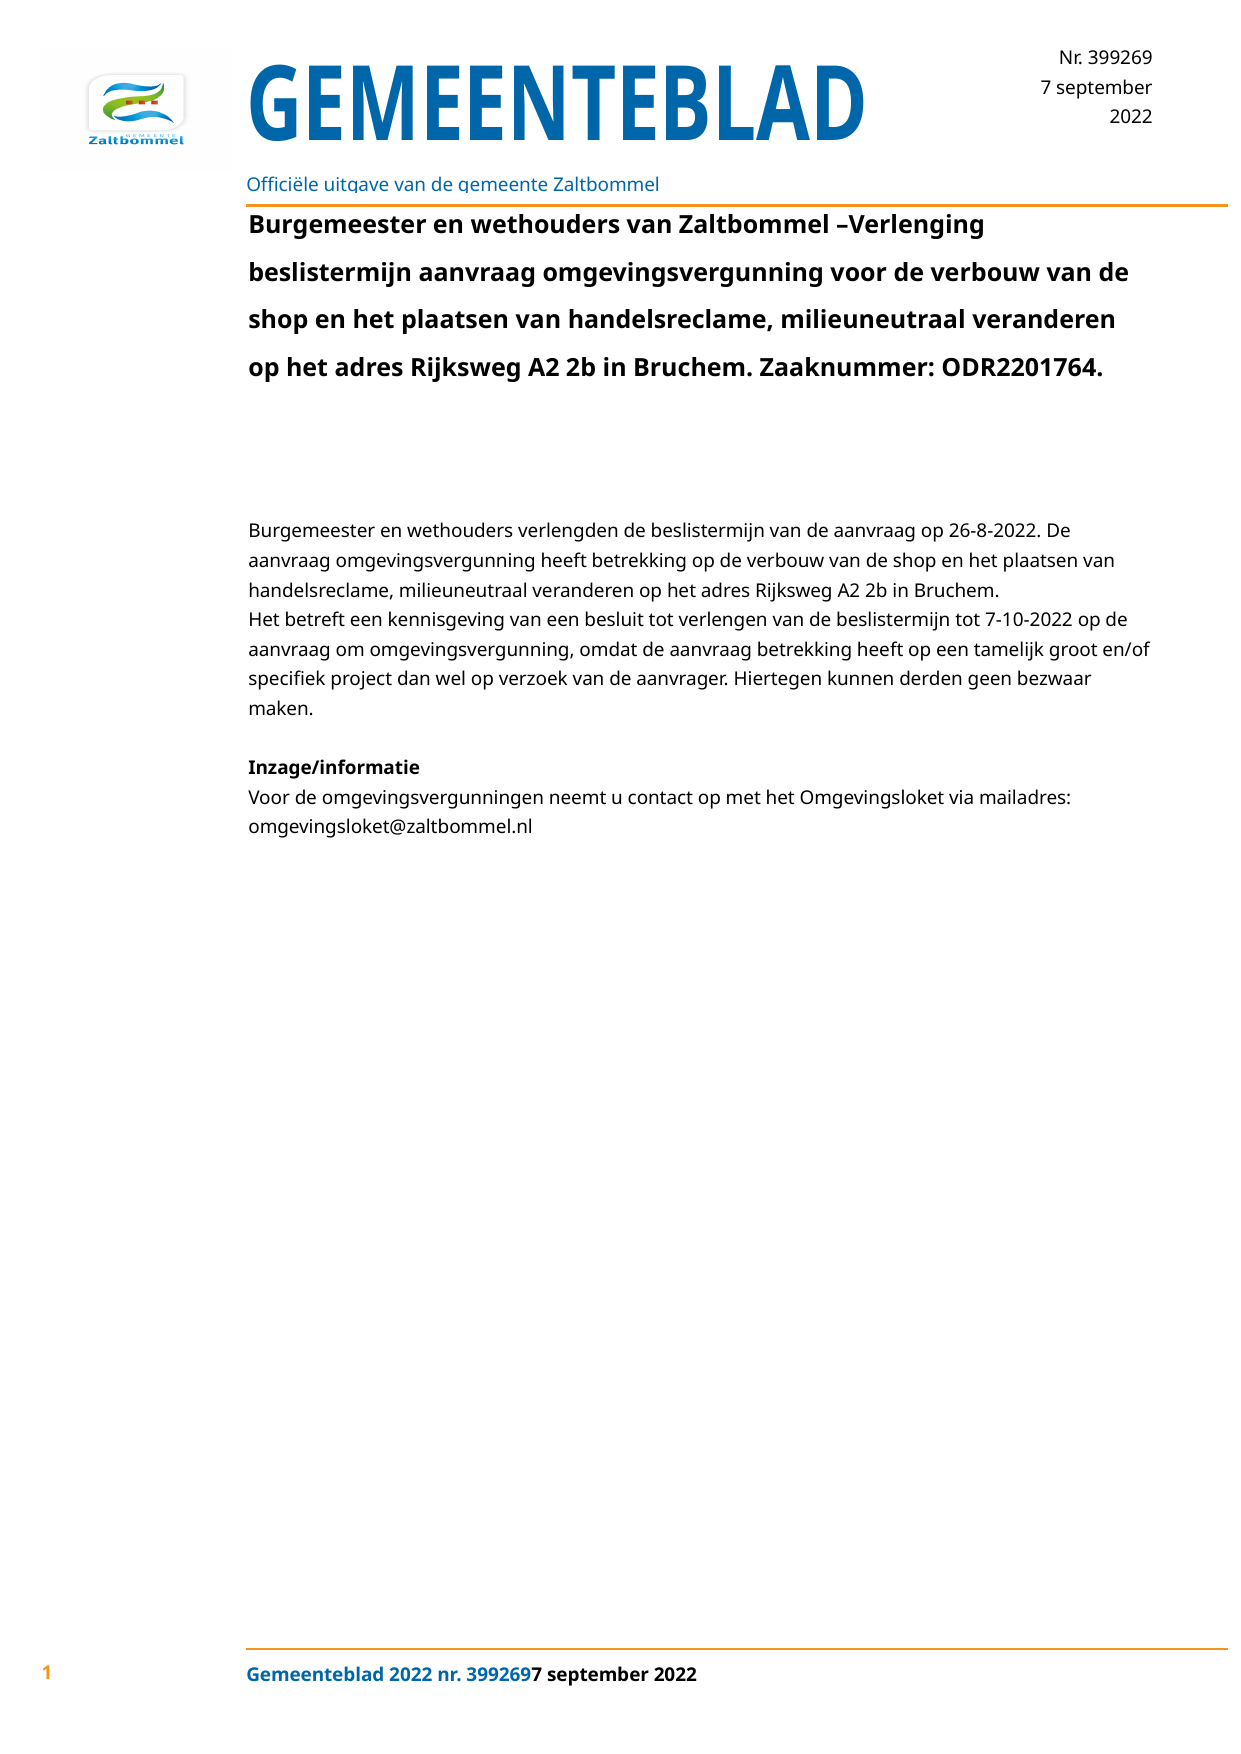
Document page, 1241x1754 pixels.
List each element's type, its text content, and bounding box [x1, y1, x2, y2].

picture [41, 47, 231, 172]
text Burgemeester en wethouders verlengden de beslistermijn van de aanvraag op 26-8-2022. De aanvraag omgevingsvergunning heeft betrekking op de verbouw van de shop en het plaatsen van handelsreclame, milieuneutraal veranderen op het adres Rijksweg A2 2b in Bruchem. [248, 518, 1152, 603]
text Burgemeester en wethouders van Zaltbommel –Verlenging beslistermijn aanvraag omgevingsvergunning voor de verbouw van de shop en het plaatsen van handelsreclame, milieuneutraal veranderen op het adres Rijksweg A2 2b in Bruchem. Zaaknummer: ODR2201764. [248, 207, 1152, 384]
text Inzage/informatie [248, 754, 1152, 780]
text Het betreft een kennisgeving van een besluit tot verlengen van de beslistermijn tot 7-10-2022 op de aanvraag om omgevingsvergunning, omdat de aanvraag betrekking heeft op een tamelijk groot en/of specifiek project dan wel op verzoek van de aanvrager. Hiertegen kunnen derden geen bezwaar maken. [248, 606, 1152, 721]
text Voor de omgevingsvergunningen neemt u contact op met het Omgevingsloket via mailadres: omgevingsloket@zaltbommel.nl [248, 784, 1152, 839]
